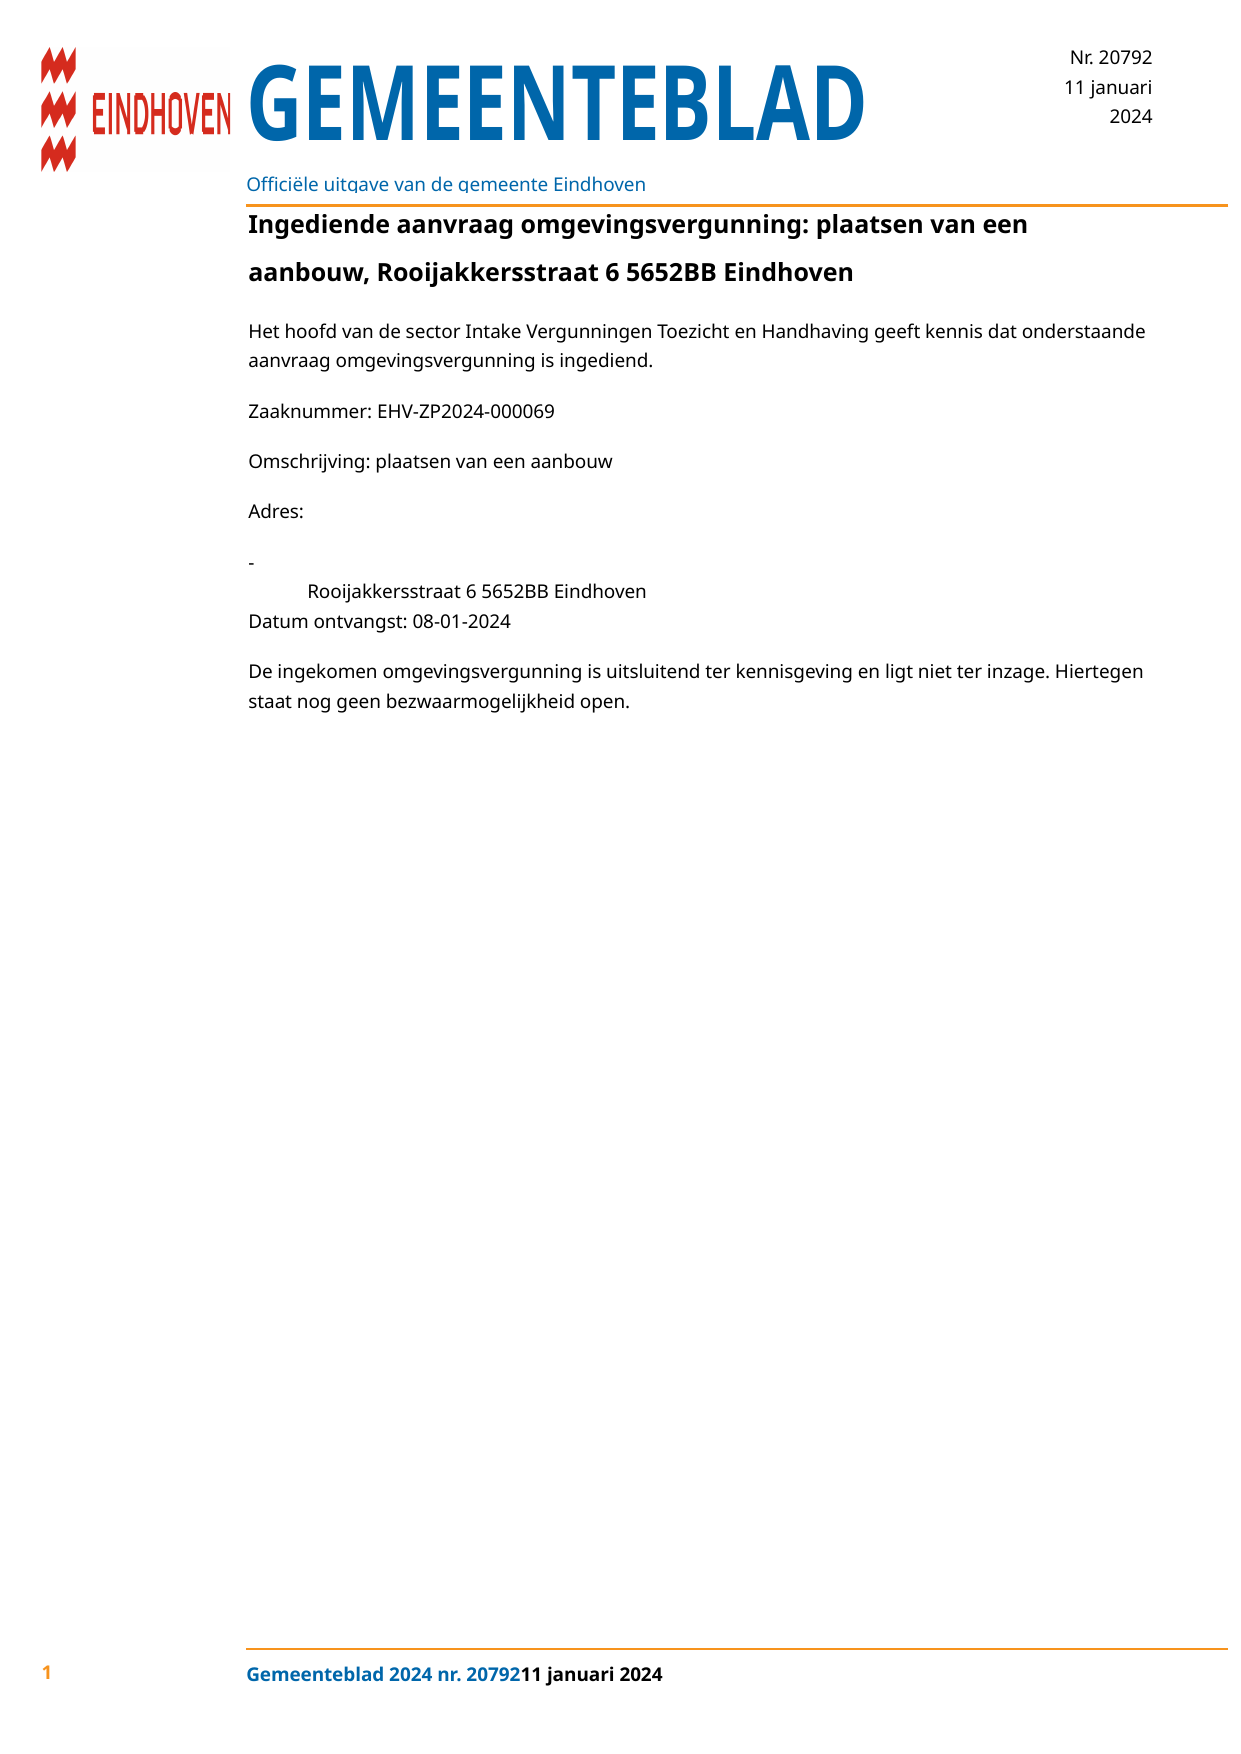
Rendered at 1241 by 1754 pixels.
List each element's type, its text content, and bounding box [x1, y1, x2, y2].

text Datum ontvangst: 08-01-2024 [248, 608, 1152, 634]
list Rooijakkersstraat 6 5652BB Eindhoven [248, 579, 1152, 604]
text Het hoofd van de sector Intake Vergunningen Toezicht en Handhaving geeft kennis dat onderstaande aanvraag omgevingsvergunning is ingediend. [248, 318, 1152, 373]
text Ingediende aanvraag omgevingsvergunning: plaatsen van een aanbouw, Rooijakkersstraat 6 5652BB Eindhoven [248, 207, 1152, 288]
picture [41, 47, 231, 172]
text Omschrijving: plaatsen van een aanbouw [248, 448, 1152, 474]
text Adres: [248, 499, 1152, 524]
text Zaaknummer: EHV-ZP2024-000069 [248, 398, 1152, 424]
text De ingekomen omgevingsvergunning is uitsluitend ter kennisgeving en ligt niet ter inzage. Hiertegen staat nog geen bezwaarmogelijkheid open. [248, 659, 1152, 714]
